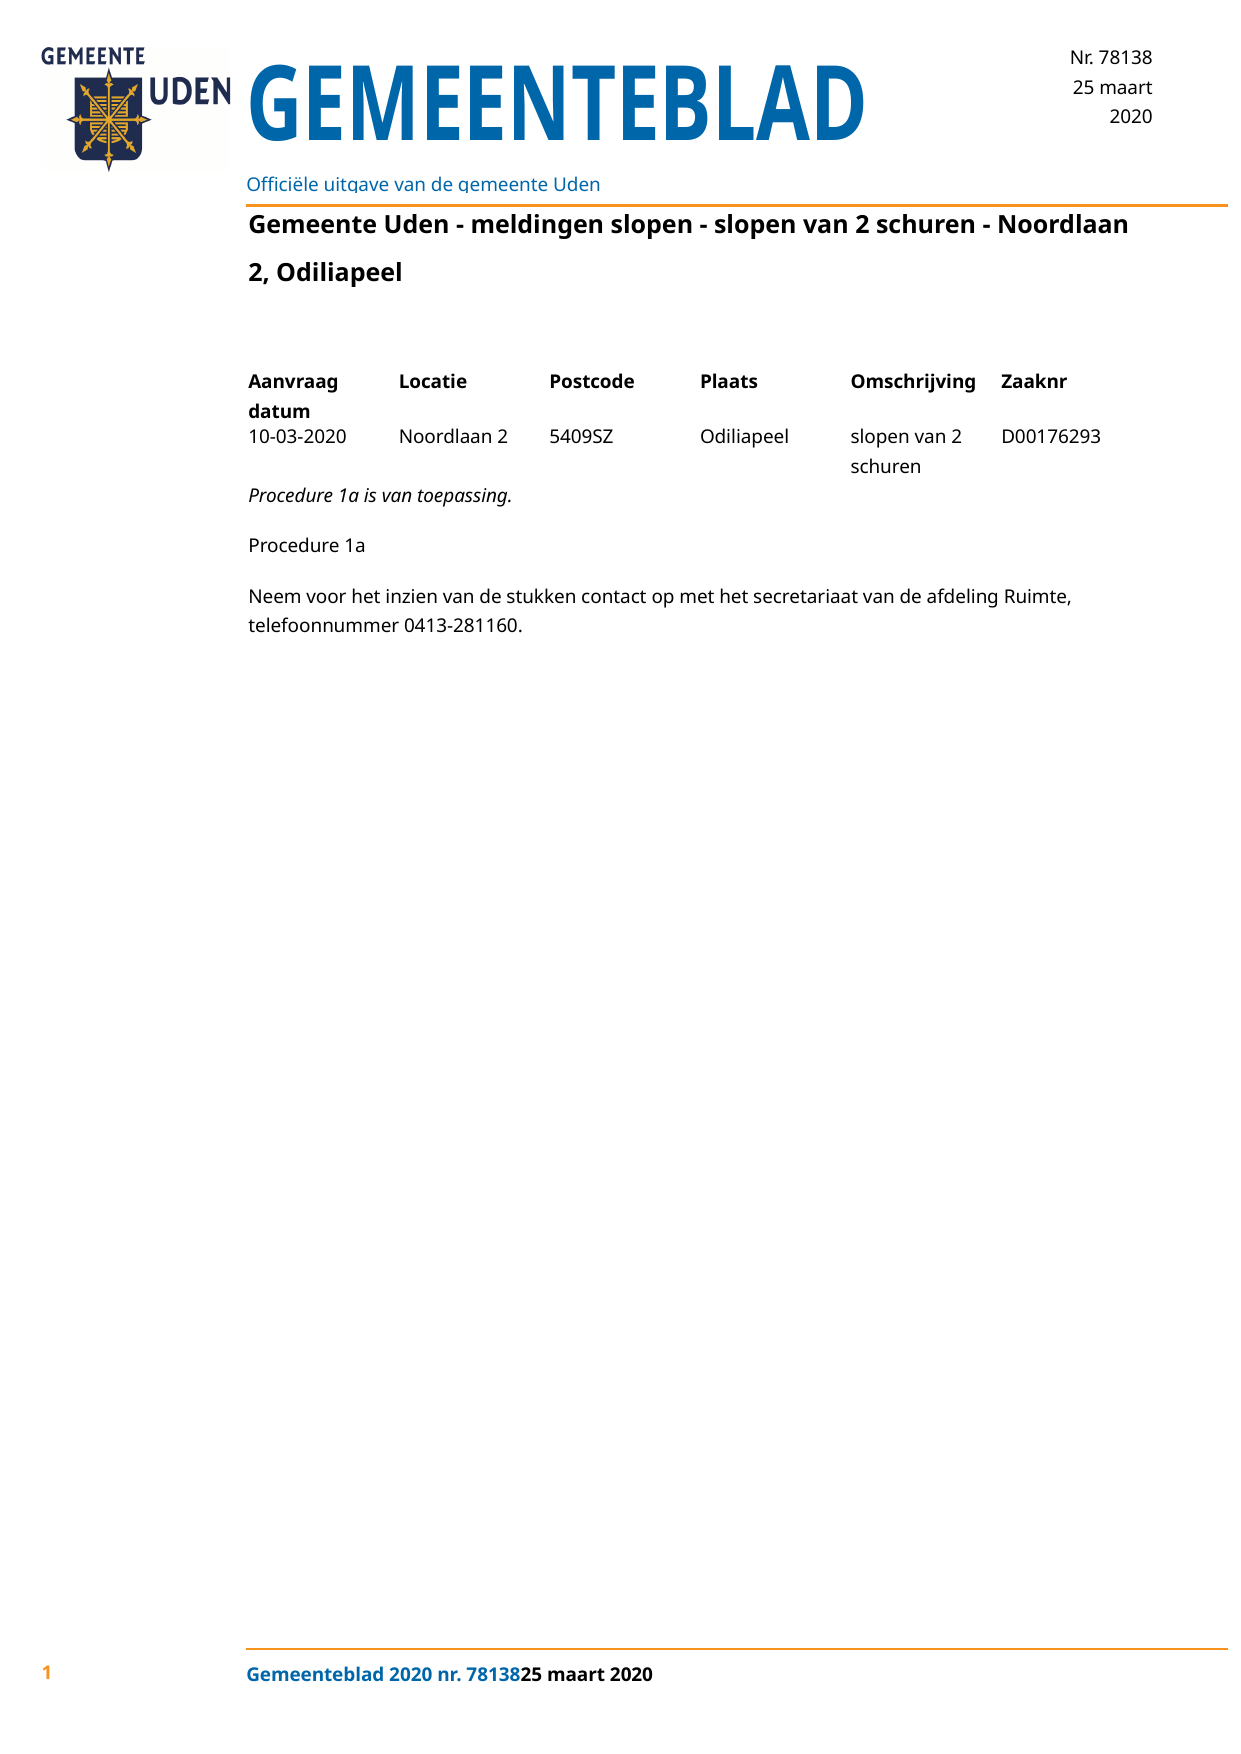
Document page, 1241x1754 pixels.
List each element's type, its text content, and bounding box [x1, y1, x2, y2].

table_header Plaats [700, 369, 850, 424]
table_header Omschrijving [850, 369, 1001, 424]
table_cell Odiliapeel [700, 424, 850, 479]
text Procedure 1a is van toepassing. [248, 482, 1152, 508]
picture [41, 47, 231, 172]
text Neem voor het inzien van de stukken contact op met het secretariaat van de afdeling Ruimte, telefoonnummer 0413-281160. [248, 583, 1152, 638]
table_cell slopen van 2 schuren [850, 424, 1001, 479]
table_header Aanvraag datum [248, 369, 398, 424]
table_cell D00176293 [1001, 424, 1152, 479]
table_header Locatie [399, 369, 549, 424]
text Procedure 1a [248, 533, 1152, 558]
table_cell Noordlaan 2 [399, 424, 549, 479]
table_cell 10-03-2020 [248, 424, 398, 479]
table_header Postcode [549, 369, 700, 424]
table_cell 5409SZ [549, 424, 700, 479]
table_header Zaaknr [1001, 369, 1152, 424]
text Gemeente Uden - meldingen slopen - slopen van 2 schuren - Noordlaan 2, Odiliapeel [248, 207, 1152, 288]
